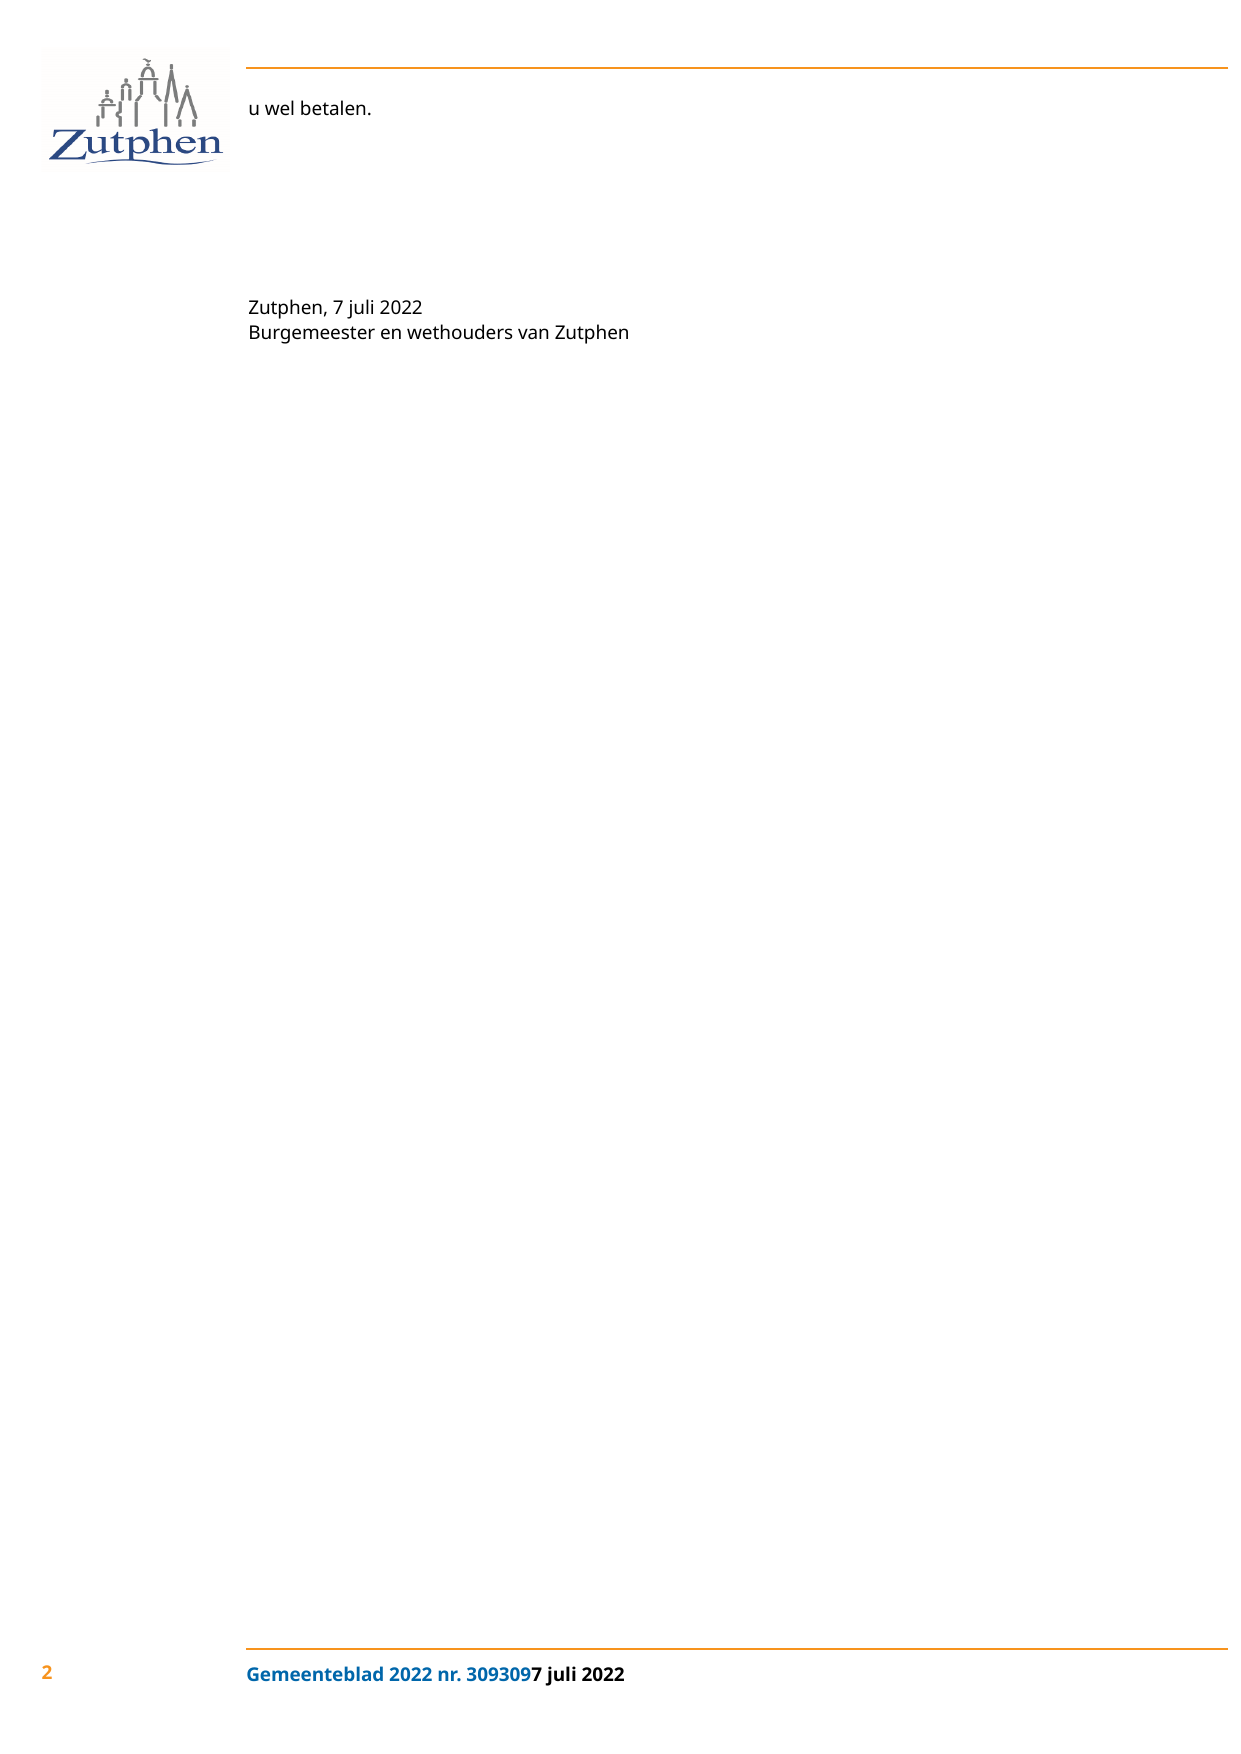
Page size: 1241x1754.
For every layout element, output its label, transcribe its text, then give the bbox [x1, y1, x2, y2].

picture [41, 47, 231, 172]
text Zutphen, 7 juli 2022 [248, 294, 1152, 319]
text Burgemeester en wethouders van Zutphen [248, 319, 1152, 345]
text u wel betalen. [248, 95, 1152, 121]
